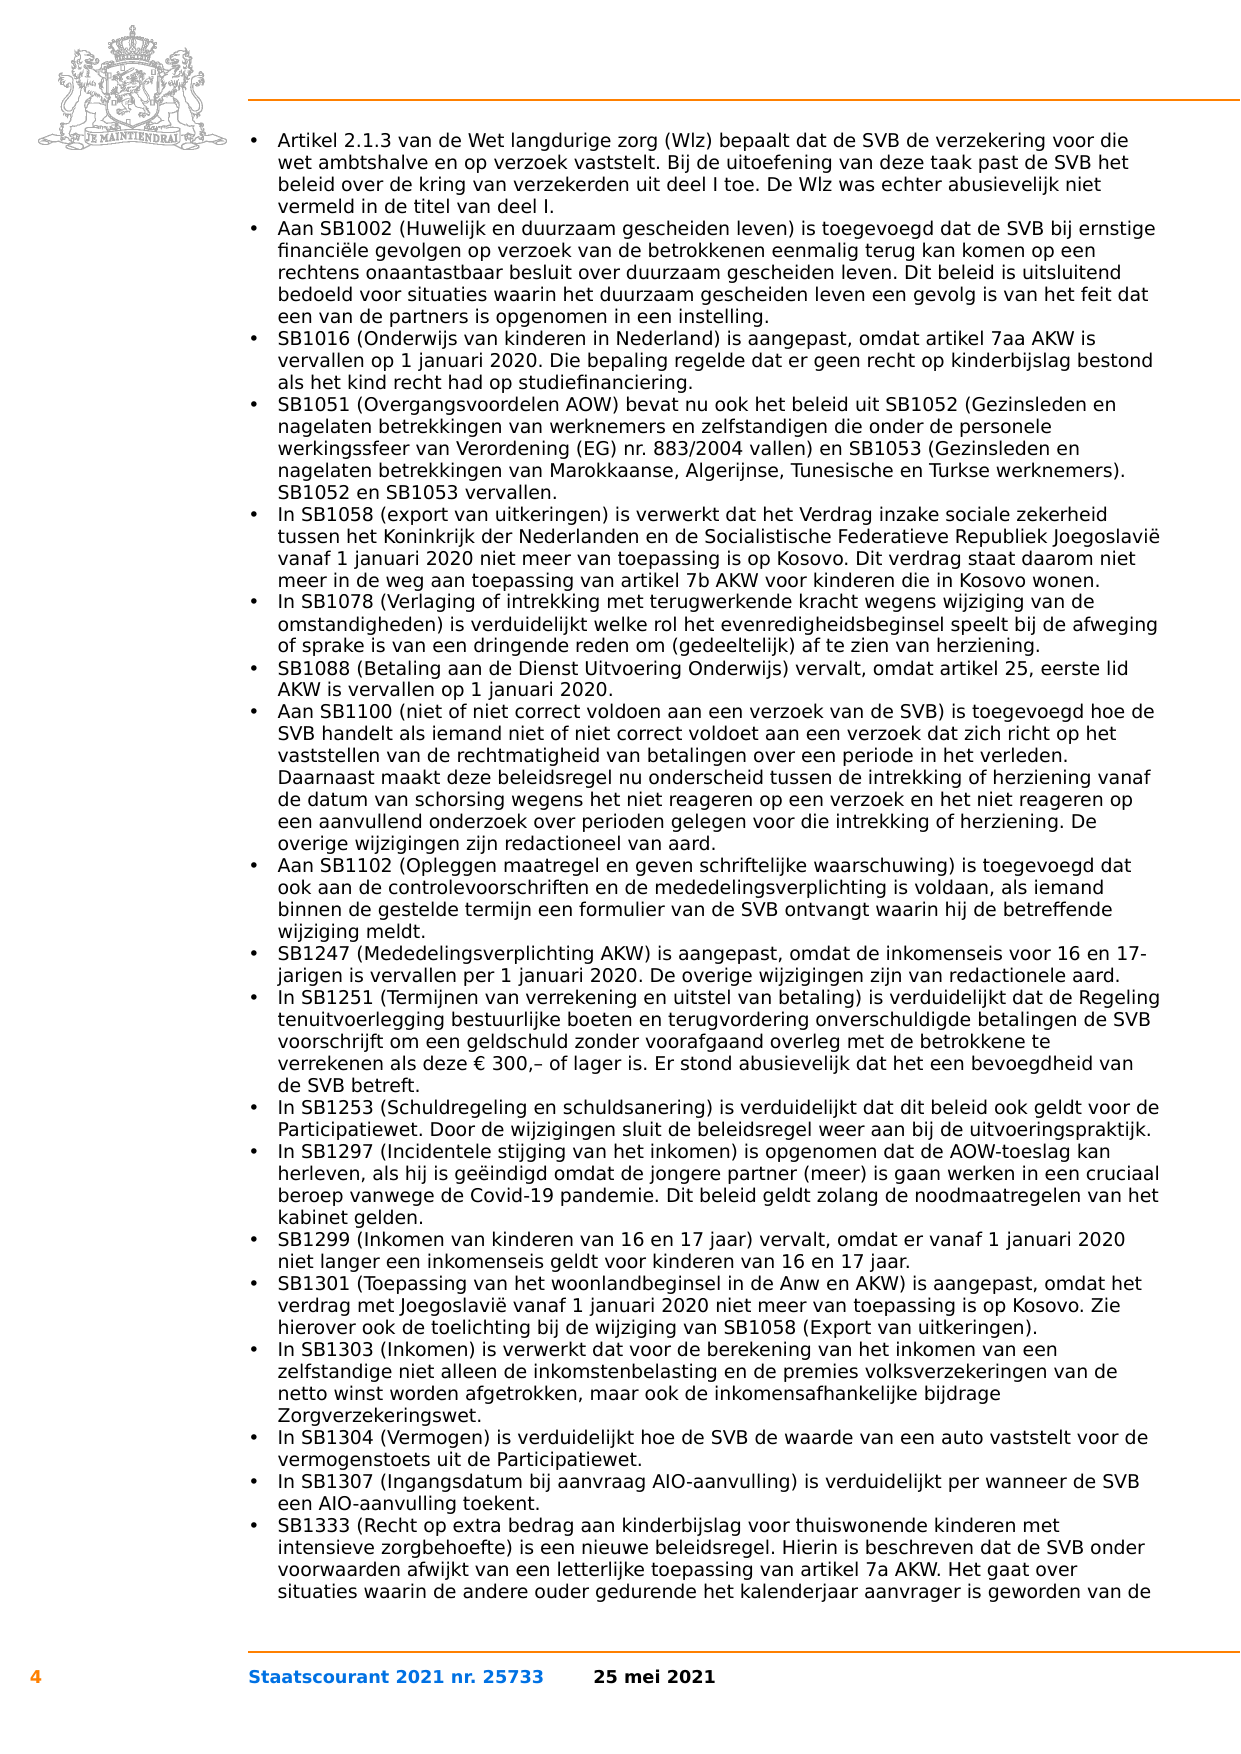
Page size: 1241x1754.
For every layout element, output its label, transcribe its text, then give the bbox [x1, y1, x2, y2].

text • In SB1253 (Schuldregeling en schuldsanering) is verduidelijkt dat dit beleid ook geldt voor de Participatiewet. Door de wijzigingen sluit de beleidsregel weer aan bij de uitvoeringspraktijk. [248, 1097, 1163, 1141]
text • SB1247 (Mededelingsverplichting AKW) is aangepast, omdat de inkomenseis voor 16 en 17-jarigen is vervallen per 1 januari 2020. De overige wijzigingen zijn van redactionele aard. [248, 943, 1163, 987]
text • In SB1303 (Inkomen) is verwerkt dat voor de berekening van het inkomen van een zelfstandige niet alleen de inkomstenbelasting en de premies volksverzekeringen van de netto winst worden afgetrokken, maar ook de inkomensafhankelijke bijdrage Zorgverzekeringswet. [248, 1339, 1163, 1427]
text • In SB1078 (Verlaging of intrekking met terugwerkende kracht wegens wijziging van de omstandigheden) is verduidelijkt welke rol het evenredigheidsbeginsel speelt bij de afweging of sprake is van een dringende reden om (gedeeltelijk) af te zien van herziening. [248, 591, 1163, 657]
text • Aan SB1100 (niet of niet correct voldoen aan een verzoek van de SVB) is toegevoegd hoe de SVB handelt als iemand niet of niet correct voldoet aan een verzoek dat zich richt op het vaststellen van de rechtmatigheid van betalingen over een periode in het verleden. Daarnaast maakt deze beleidsregel nu onderscheid tussen de intrekking of herziening vanaf de datum van schorsing wegens het niet reageren op een verzoek en het niet reageren op een aanvullend onderzoek over perioden gelegen voor die intrekking of herziening. De overige wijzigingen zijn redactioneel van aard. [248, 701, 1163, 855]
text • Artikel 2.1.3 van de Wet langdurige zorg (Wlz) bepaalt dat de SVB de verzekering voor die wet ambtshalve en op verzoek vaststelt. Bij de uitoefening van deze taak past de SVB het beleid over de kring van verzekerden uit deel I toe. De Wlz was echter abusievelijk niet vermeld in de titel van deel I. [248, 130, 1163, 218]
text • SB1299 (Inkomen van kinderen van 16 en 17 jaar) vervalt, omdat er vanaf 1 januari 2020 niet langer een inkomenseis geldt voor kinderen van 16 en 17 jaar. [248, 1229, 1163, 1273]
text • In SB1058 (export van uitkeringen) is verwerkt dat het Verdrag inzake sociale zekerheid tussen het Koninkrijk der Nederlanden en de Socialistische Federatieve Republiek Joegoslavië vanaf 1 januari 2020 niet meer van toepassing is op Kosovo. Dit verdrag staat daarom niet meer in de weg aan toepassing van artikel 7b AKW voor kinderen die in Kosovo wonen. [248, 503, 1163, 591]
text • SB1016 (Onderwijs van kinderen in Nederland) is aangepast, omdat artikel 7aa AKW is vervallen op 1 januari 2020. Die bepaling regelde dat er geen recht op kinderbijslag bestond als het kind recht had op studiefinanciering. [248, 328, 1163, 394]
text • In SB1251 (Termijnen van verrekening en uitstel van betaling) is verduidelijkt dat de Regeling tenuitvoerlegging bestuurlijke boeten en terugvordering onverschuldigde betalingen de SVB voorschrijft om een geldschuld zonder voorafgaand overleg met de betrokkene te verrekenen als deze € 300,– of lager is. Er stond abusievelijk dat het een bevoegdheid van de SVB betreft. [248, 987, 1163, 1097]
text • In SB1307 (Ingangsdatum bij aanvraag AIO-aanvulling) is verduidelijkt per wanneer de SVB een AIO-aanvulling toekent. [248, 1471, 1163, 1514]
text • Aan SB1002 (Huwelijk en duurzaam gescheiden leven) is toegevoegd dat de SVB bij ernstige financiële gevolgen op verzoek van de betrokkenen eenmalig terug kan komen op een rechtens onaantastbaar besluit over duurzaam gescheiden leven. Dit beleid is uitsluitend bedoeld voor situaties waarin het duurzaam gescheiden leven een gevolg is van het feit dat een van de partners is opgenomen in een instelling. [248, 218, 1163, 328]
text • SB1333 (Recht op extra bedrag aan kinderbijslag voor thuiswonende kinderen met intensieve zorgbehoefte) is een nieuwe beleidsregel. Hierin is beschreven dat de SVB onder voorwaarden afwijkt van een letterlijke toepassing van artikel 7a AKW. Het gaat over situaties waarin de andere ouder gedurende het kalenderjaar aanvrager is geworden van de [248, 1514, 1163, 1602]
text • SB1051 (Overgangsvoordelen AOW) bevat nu ook het beleid uit SB1052 (Gezinsleden en nagelaten betrekkingen van werknemers en zelfstandigen die onder de personele werkingssfeer van Verordening (EG) nr. 883/2004 vallen) en SB1053 (Gezinsleden en nagelaten betrekkingen van Marokkaanse, Algerijnse, Tunesische en Turkse werknemers). SB1052 en SB1053 vervallen. [248, 394, 1163, 503]
text • In SB1304 (Vermogen) is verduidelijkt hoe de SVB de waarde van een auto vaststelt voor de vermogenstoets uit de Participatiewet. [248, 1427, 1163, 1471]
text • In SB1297 (Incidentele stijging van het inkomen) is opgenomen dat de AOW-toeslag kan herleven, als hij is geëindigd omdat de jongere partner (meer) is gaan werken in een cruciaal beroep vanwege de Covid-19 pandemie. Dit beleid geldt zolang de noodmaatregelen van het kabinet gelden. [248, 1141, 1163, 1229]
text • SB1301 (Toepassing van het woonlandbeginsel in de Anw en AKW) is aangepast, omdat het verdrag met Joegoslavië vanaf 1 januari 2020 niet meer van toepassing is op Kosovo. Zie hierover ook de toelichting bij de wijziging van SB1058 (Export van uitkeringen). [248, 1273, 1163, 1339]
picture [38, 25, 227, 150]
text • Aan SB1102 (Opleggen maatregel en geven schriftelijke waarschuwing) is toegevoegd dat ook aan de controlevoorschriften en de mededelingsverplichting is voldaan, als iemand binnen de gestelde termijn een formulier van de SVB ontvangt waarin hij de betreffende wijziging meldt. [248, 855, 1163, 943]
text • SB1088 (Betaling aan de Dienst Uitvoering Onderwijs) vervalt, omdat artikel 25, eerste lid AKW is vervallen op 1 januari 2020. [248, 657, 1163, 701]
